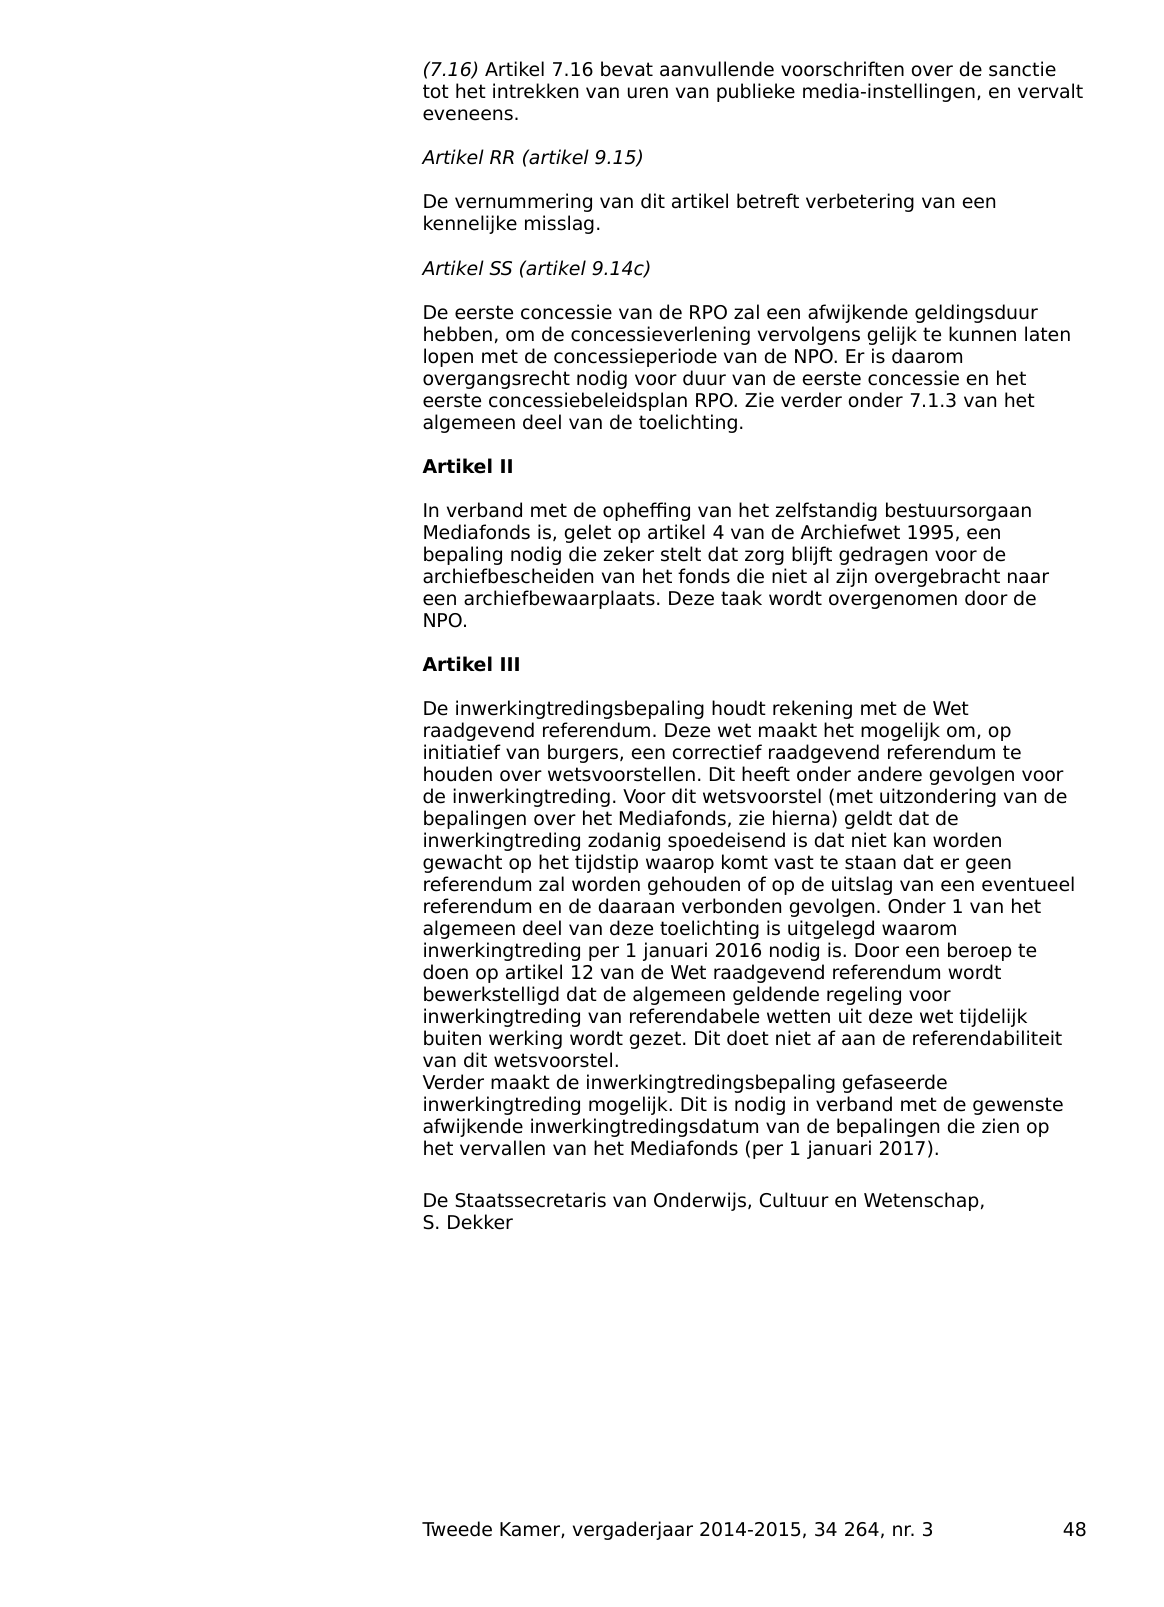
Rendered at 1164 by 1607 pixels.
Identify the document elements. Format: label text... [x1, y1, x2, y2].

subtitle Artikel III [422, 654, 1087, 676]
text (7.16) Artikel 7.16 bevat aanvullende voorschriften over de sanctie tot het intrekken van uren van publieke media-instellingen, en vervalt eveneens. [422, 59, 1087, 125]
text De vernummering van dit artikel betreft verbetering van een kennelijke misslag. [422, 191, 1087, 235]
subtitle Artikel RR (artikel 9.15) [422, 147, 1087, 169]
text De eerste concessie van de RPO zal een afwijkende geldingsduur hebben, om de concessieverlening vervolgens gelijk te kunnen laten lopen met de concessieperiode van de NPO. Er is daarom overgangsrecht nodig voor duur van de eerste concessie en het eerste concessiebeleidsplan RPO. Zie verder onder 7.1.3 van het algemeen deel van de toelichting. [422, 302, 1087, 433]
text De Staatssecretaris van Onderwijs, Cultuur en Wetenschap, S. Dekker [422, 1190, 1087, 1234]
text De inwerkingtredingsbepaling houdt rekening met de Wet raadgevend referendum. Deze wet maakt het mogelijk om, op initiatief van burgers, een correctief raadgevend referendum te houden over wetsvoorstellen. Dit heeft onder andere gevolgen voor de inwerkingtreding. Voor dit wetsvoorstel (met uitzondering van de bepalingen over het Mediafonds, zie hierna) geldt dat de inwerkingtreding zodanig spoedeisend is dat niet kan worden gewacht op het tijdstip waarop komt vast te staan dat er geen referendum zal worden gehouden of op de uitslag van een eventueel referendum en de daaraan verbonden gevolgen. Onder 1 van het algemeen deel van deze toelichting is uitgelegd waarom inwerkingtreding per 1 januari 2016 nodig is. Door een beroep te doen op artikel 12 van de Wet raadgevend referendum wordt bewerkstelligd dat de algemeen geldende regeling voor inwerkingtreding van referendabele wetten uit deze wet tijdelijk buiten werking wordt gezet. Dit doet niet af aan de referendabiliteit van dit wetsvoorstel. [422, 698, 1087, 1072]
text In verband met de opheffing van het zelfstandig bestuursorgaan Mediafonds is, gelet op artikel 4 van de Archiefwet 1995, een bepaling nodig die zeker stelt dat zorg blijft gedragen voor de archiefbescheiden van het fonds die niet al zijn overgebracht naar een archiefbewaarplaats. Deze taak wordt overgenomen door de NPO. [422, 500, 1087, 632]
subtitle Artikel SS (artikel 9.14c) [422, 257, 1087, 279]
text Verder maakt de inwerkingtredingsbepaling gefaseerde inwerkingtreding mogelijk. Dit is nodig in verband met de gewenste afwijkende inwerkingtredingsdatum van de bepalingen die zien op het vervallen van het Mediafonds (per 1 januari 2017). [422, 1072, 1087, 1160]
subtitle Artikel II [422, 456, 1087, 478]
